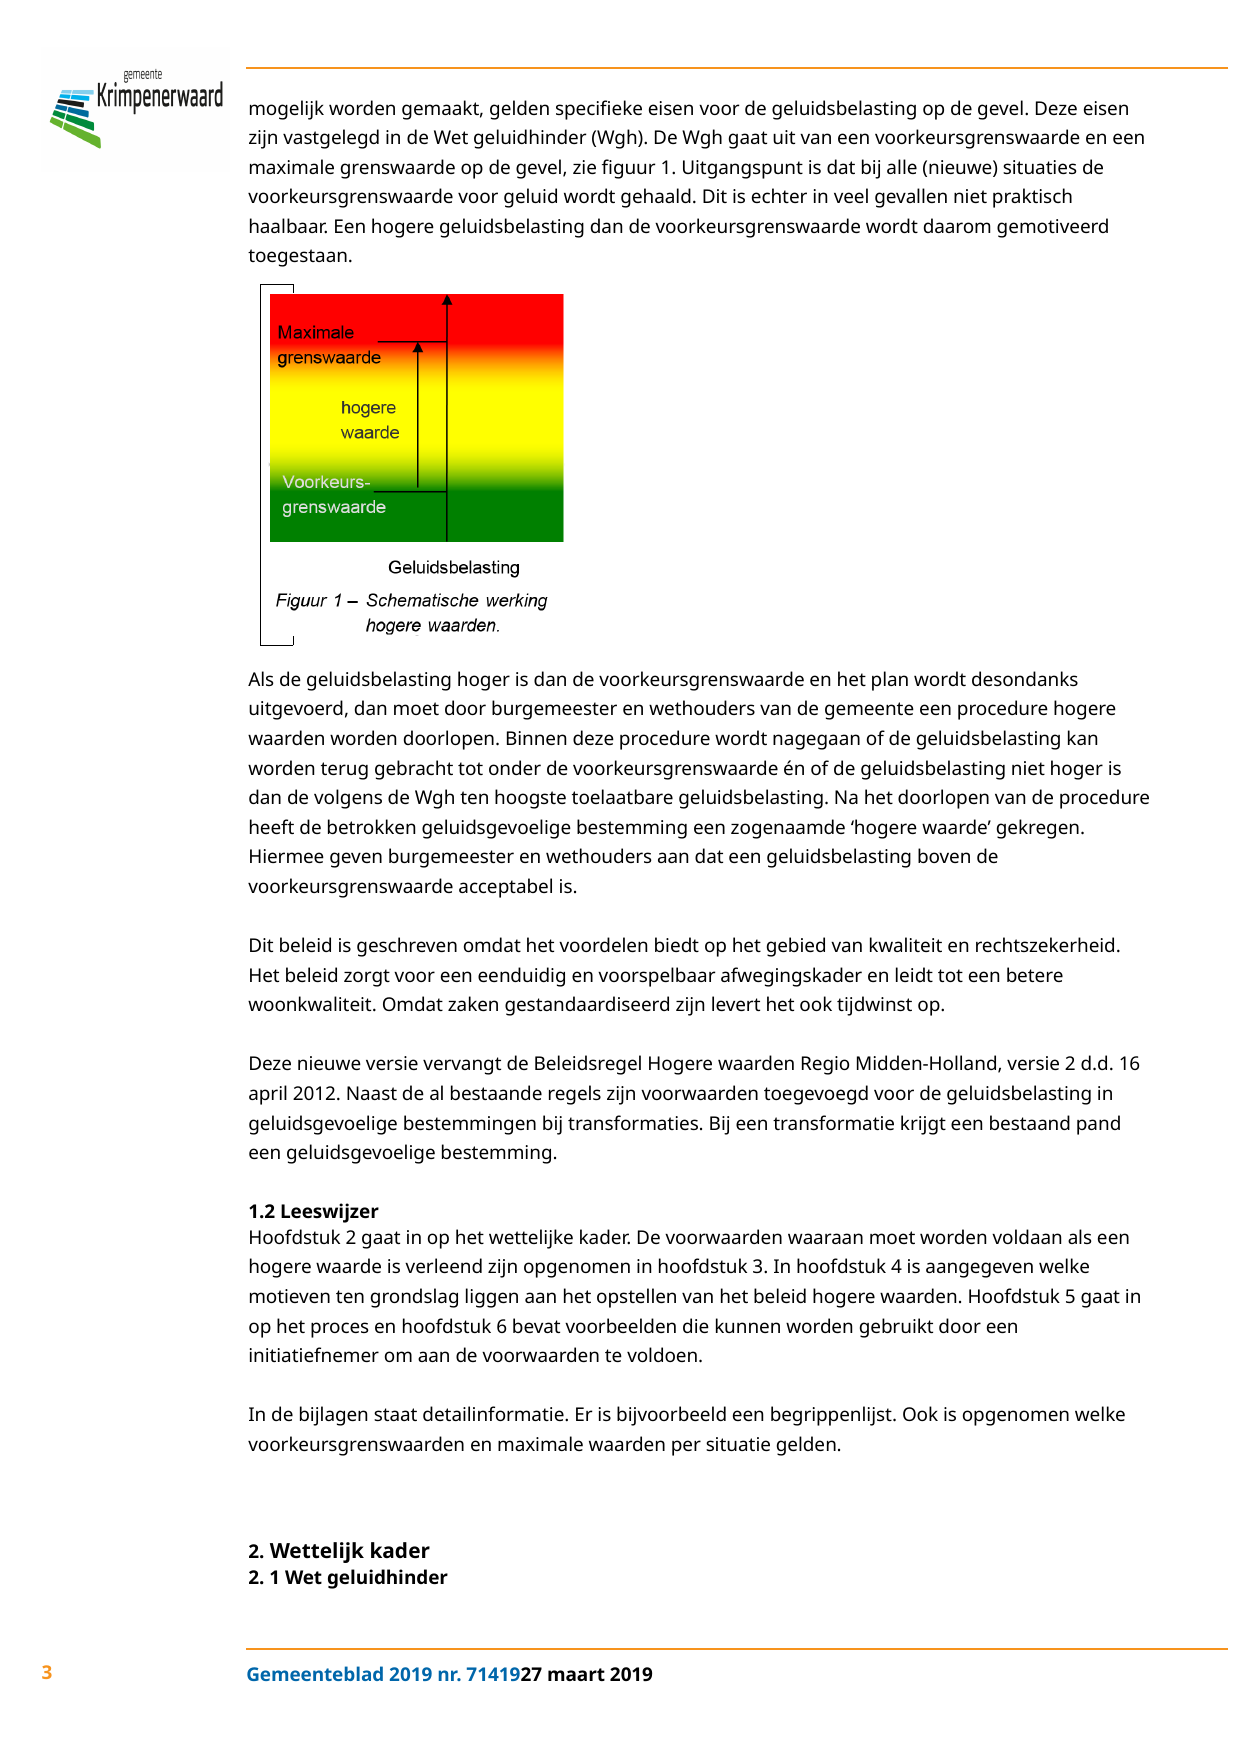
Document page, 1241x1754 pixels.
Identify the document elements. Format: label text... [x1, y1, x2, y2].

text In de bijlagen staat detailinformatie. Er is bijvoorbeeld een begrippenlijst. Ook is opgenomen welke voorkeursgrenswaarden en maximale waarden per situatie gelden. [248, 1402, 1152, 1457]
text mogelijk worden gemaakt, gelden specifieke eisen voor de geluidsbelasting op de gevel. Deze eisen zijn vastgelegd in de Wet geluidhinder (Wgh). De Wgh gaat uit van een voorkeursgrenswaarde en een maximale grenswaarde op de gevel, zie figuur 1. Uitgangspunt is dat bij alle (nieuwe) situaties de voorkeursgrenswaarde voor geluid wordt gehaald. Dit is echter in veel gevallen niet praktisch haalbaar. Een hogere geluidsbelasting dan de voorkeursgrenswaarde wordt daarom gemotiveerd toegestaan. [248, 95, 1152, 268]
picture [41, 47, 231, 172]
picture [268, 293, 565, 636]
text 1.2 Leeswijzer [248, 1198, 1152, 1224]
text Hoofdstuk 2 gaat in op het wettelijke kader. De voorwaarden waaraan moet worden voldaan als een hogere waarde is verleend zijn opgenomen in hoofdstuk 3. In hoofdstuk 4 is aangegeven welke motieven ten grondslag liggen aan het opstellen van het beleid hogere waarden. Hoofdstuk 5 gaat in op het proces en hoofdstuk 6 bevat voorbeelden die kunnen worden gebruikt door een initiatiefnemer om aan de voorwaarden te voldoen. [248, 1224, 1152, 1368]
text Als de geluidsbelasting hoger is dan de voorkeursgrenswaarde en het plan wordt desondanks uitgevoerd, dan moet door burgemeester en wethouders van de gemeente een procedure hogere waarden worden doorlopen. Binnen deze procedure wordt nagegaan of de geluidsbelasting kan worden terug gebracht tot onder de voorkeursgrenswaarde én of de geluidsbelasting niet hoger is dan de volgens de Wgh ten hoogste toelaatbare geluidsbelasting. Na het doorlopen van de procedure heeft de betrokken geluidsgevoelige bestemming een zogenaamde ‘hogere waarde’ gekregen. Hiermee geven burgemeester en wethouders aan dat een geluidsbelasting boven de voorkeursgrenswaarde acceptabel is. [248, 666, 1152, 899]
text 2. 1 Wet geluidhinder [248, 1564, 1152, 1590]
text 2. Wettelijk kader [248, 1536, 1152, 1564]
text Deze nieuwe versie vervangt de Beleidsregel Hogere waarden Regio Midden-Holland, versie 2 d.d. 16 april 2012. Naast de al bestaande regels zijn voorwaarden toegevoegd voor de geluidsbelasting in geluidsgevoelige bestemmingen bij transformaties. Bij een transformatie krijgt een bestaand pand een geluidsgevoelige bestemming. [248, 1051, 1152, 1165]
text Dit beleid is geschreven omdat het voordelen biedt op het gebied van kwaliteit en rechtszekerheid. Het beleid zorgt voor een eenduidig en voorspelbaar afwegingskader en leidt tot een betere woonkwaliteit. Omdat zaken gestandaardiseerd zijn levert het ook tijdwinst op. [248, 932, 1152, 1017]
